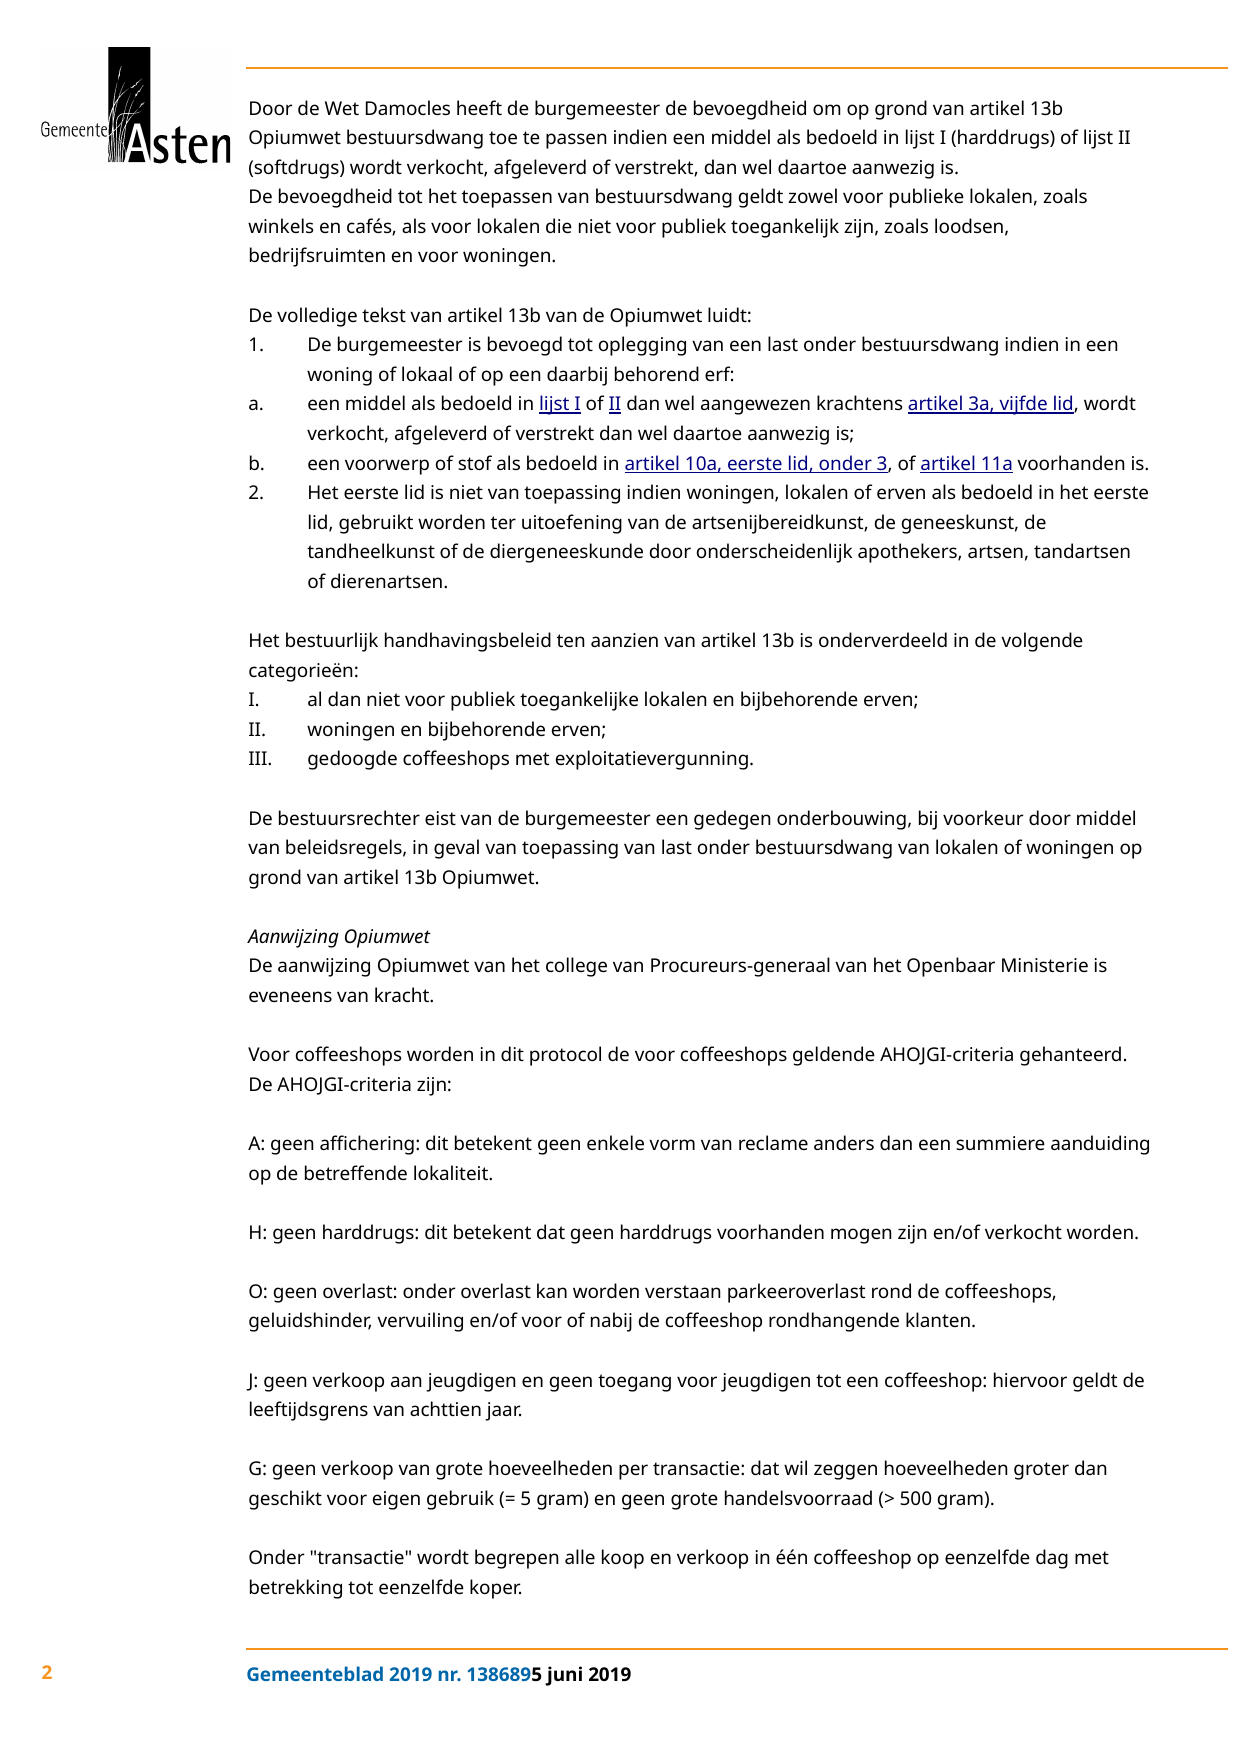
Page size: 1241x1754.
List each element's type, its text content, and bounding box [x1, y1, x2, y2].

text Door de Wet Damocles heeft de burgemeester de bevoegdheid om op grond van artikel 13b Opiumwet bestuursdwang toe te passen indien een middel als bedoeld in lijst I (harddrugs) of lijst II (softdrugs) wordt verkocht, afgeleverd of verstrekt, dan wel daartoe aanwezig is. [248, 95, 1152, 180]
list een middel als bedoeld in lijst I of II dan wel aangewezen krachtens artikel 3a, vijfde lid, wordt verkocht, afgeleverd of verstrekt dan wel daartoe aanwezig is; [248, 391, 1152, 446]
list woningen en bijbehorende erven; [248, 716, 1152, 742]
text J: geen verkoop aan jeugdigen en geen toegang voor jeugdigen tot een coffeeshop: hiervoor geldt de leeftijdsgrens van achttien jaar. [248, 1367, 1152, 1422]
picture [41, 47, 231, 172]
list gedoogde coffeeshops met exploitatievergunning. [248, 746, 1152, 771]
text G: geen verkoop van grote hoeveelheden per transactie: dat wil zeggen hoeveelheden groter dan geschikt voor eigen gebruik (= 5 gram) en geen grote handelsvoorraad (> 500 gram). [248, 1456, 1152, 1511]
list De burgemeester is bevoegd tot oplegging van een last onder bestuursdwang indien in een woning of lokaal of op een daarbij behorend erf: [248, 331, 1152, 387]
list een voorwerp of stof als bedoeld in artikel 10a, eerste lid, onder 3, of artikel 11a voorhanden is. [248, 450, 1152, 476]
text Onder "transactie" wordt begrepen alle koop en verkoop in één coffeeshop op eenzelfde dag met betrekking tot eenzelfde koper. [248, 1544, 1152, 1600]
text Aanwijzing Opiumwet [248, 923, 1152, 949]
text De bestuursrechter eist van de burgemeester een gedegen onderbouwing, bij voorkeur door middel van beleidsregels, in geval van toepassing van last onder bestuursdwang van lokalen of woningen op grond van artikel 13b Opiumwet. [248, 805, 1152, 890]
text H: geen harddrugs: dit betekent dat geen harddrugs voorhanden mogen zijn en/of verkocht worden. [248, 1219, 1152, 1245]
text De aanwijzing Opiumwet van het college van Procureurs-generaal van het Openbaar Ministerie is eveneens van kracht. [248, 953, 1152, 1008]
text A: geen affichering: dit betekent geen enkele vorm van reclame anders dan een summiere aanduiding op de betreffende lokaliteit. [248, 1130, 1152, 1186]
text De volledige tekst van artikel 13b van de Opiumwet luidt: [248, 302, 1152, 328]
list Het eerste lid is niet van toepassing indien woningen, lokalen of erven als bedoeld in het eerste lid, gebruikt worden ter uitoefening van de artsenijbereidkunst, de geneeskunst, de tandheelkunst of de diergeneeskunde door onderscheidenlijk apothekers, artsen, tandartsen of dierenartsen. [248, 479, 1152, 594]
text Het bestuurlijk handhavingsbeleid ten aanzien van artikel 13b is onderverdeeld in de volgende categorieën: [248, 627, 1152, 683]
text O: geen overlast: onder overlast kan worden verstaan parkeeroverlast rond de coffeeshops, geluidshinder, vervuiling en/of voor of nabij de coffeeshop rondhangende klanten. [248, 1278, 1152, 1333]
list al dan niet voor publiek toegankelijke lokalen en bijbehorende erven; [248, 686, 1152, 712]
text Voor coffeeshops worden in dit protocol de voor coffeeshops geldende AHOJGI-criteria gehanteerd. De AHOJGI-criteria zijn: [248, 1041, 1152, 1097]
text De bevoegdheid tot het toepassen van bestuursdwang geldt zowel voor publieke lokalen, zoals winkels en cafés, als voor lokalen die niet voor publiek toegankelijk zijn, zoals loodsen, bedrijfsruimten en voor woningen. [248, 183, 1152, 268]
